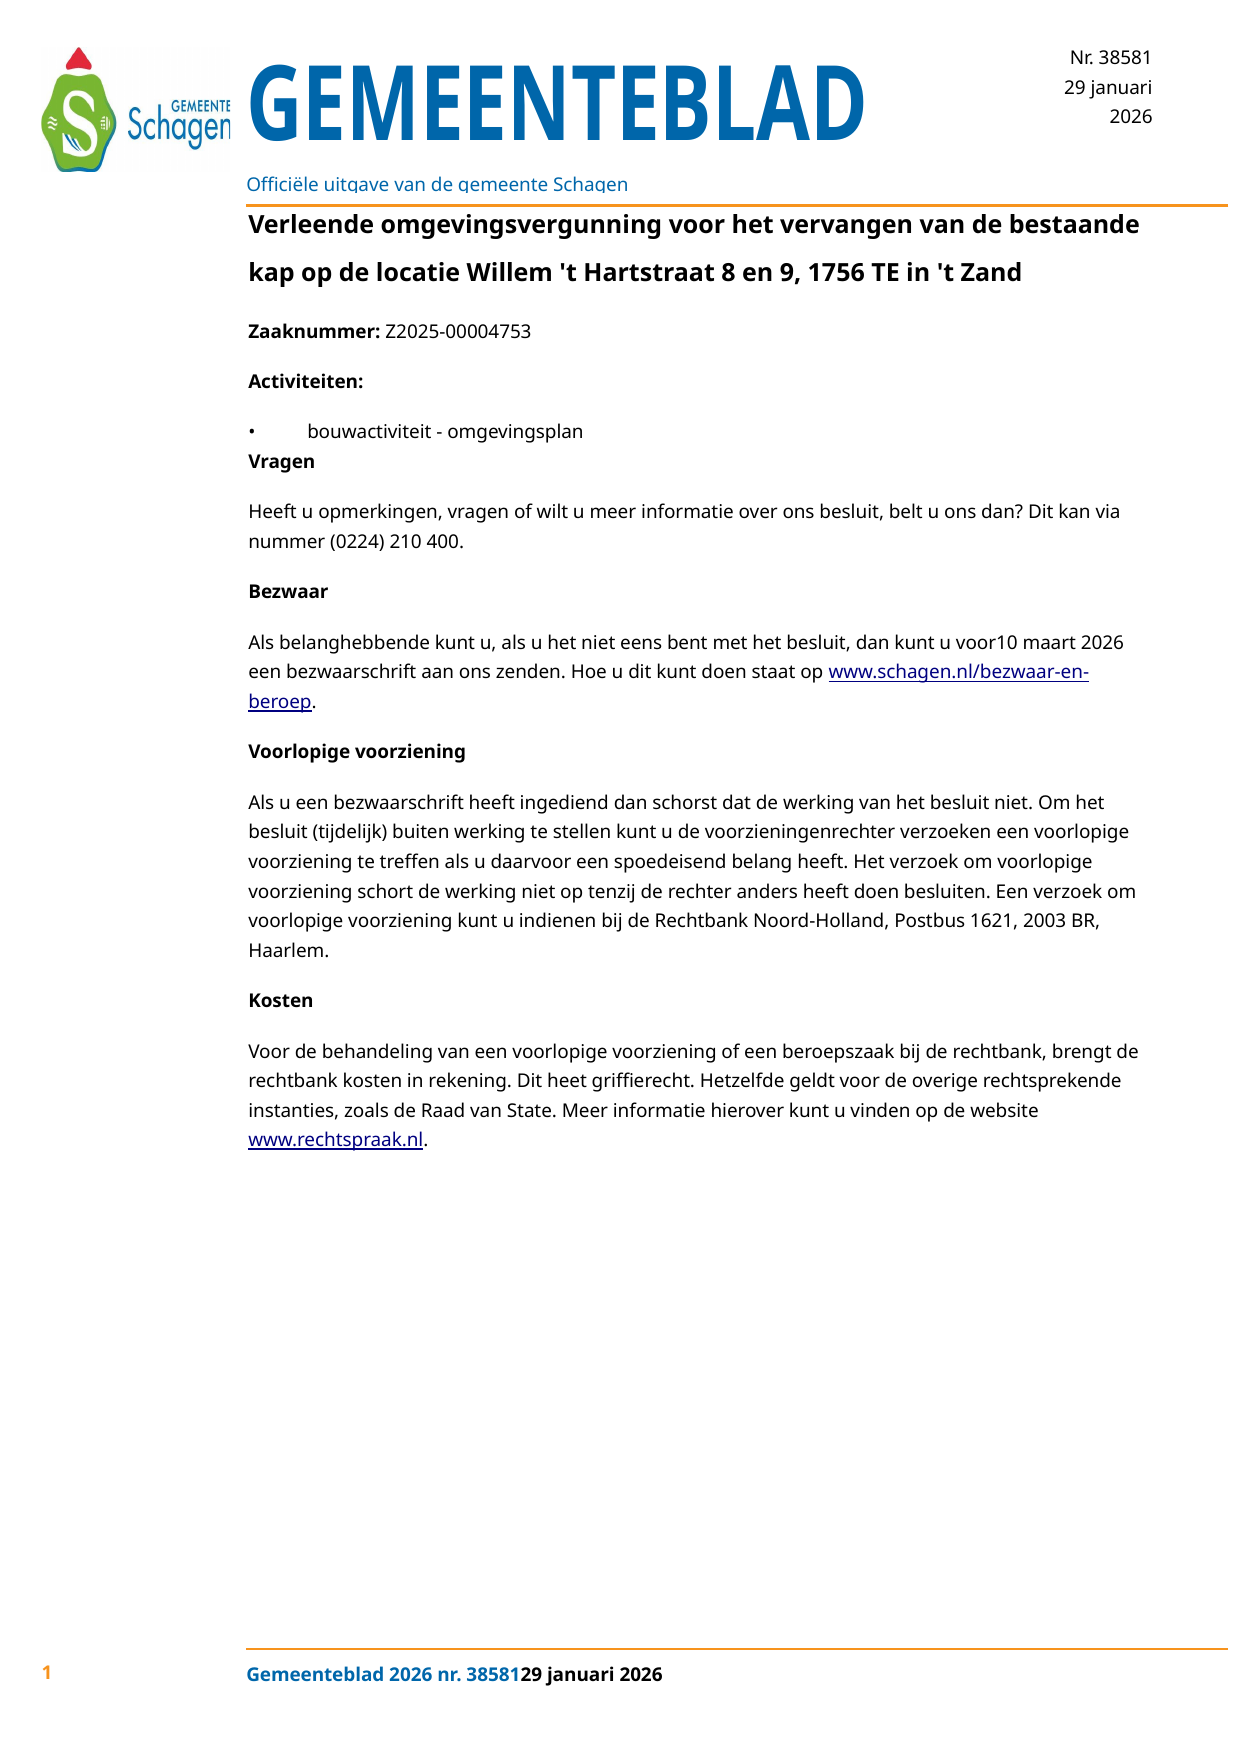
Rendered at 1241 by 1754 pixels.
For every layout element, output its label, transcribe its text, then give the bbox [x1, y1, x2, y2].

text Kosten [248, 987, 1152, 1013]
text Vragen [248, 448, 1152, 474]
text Bezwaar [248, 579, 1152, 604]
text Activiteiten: [248, 368, 1152, 394]
text Als u een bezwaarschrift heeft ingediend dan schorst dat de werking van het besluit niet. Om het besluit (tijdelijk) buiten werking te stellen kunt u de voorzieningenrechter verzoeken een voorlopige voorziening te treffen als u daarvoor een spoedeisend belang heeft. Het verzoek om voorlopige voorziening schort de werking niet op tenzij de rechter anders heeft doen besluiten. Een verzoek om voorlopige voorziening kunt u indienen bij de Rechtbank Noord-Holland, Postbus 1621, 2003 BR, Haarlem. [248, 789, 1152, 963]
text Voorlopige voorziening [248, 739, 1152, 764]
text Verleende omgevingsvergunning voor het vervangen van de bestaande kap op de locatie Willem 't Hartstraat 8 en 9, 1756 TE in 't Zand [248, 207, 1152, 288]
picture [41, 47, 231, 172]
text Heeft u opmerkingen, vragen of wilt u meer informatie over ons besluit, belt u ons dan? Dit kan via nummer (0224) 210 400. [248, 499, 1152, 554]
text Zaaknummer: Z2025-00004753 [248, 318, 1152, 344]
list bouwactiviteit - omgevingsplan [248, 419, 1152, 444]
text Voor de behandeling van een voorlopige voorziening of een beroepszaak bij de rechtbank, brengt de rechtbank kosten in rekening. Dit heet griffierecht. Hetzelfde geldt voor de overige rechtsprekende instanties, zoals de Raad van State. Meer informatie hierover kunt u vinden op de website www.rechtspraak.nl. [248, 1038, 1152, 1152]
text Als belanghebbende kunt u, als u het niet eens bent met het besluit, dan kunt u voor10 maart 2026 een bezwaarschrift aan ons zenden. Hoe u dit kunt doen staat op www.schagen.nl/bezwaar-en-beroep. [248, 629, 1152, 714]
